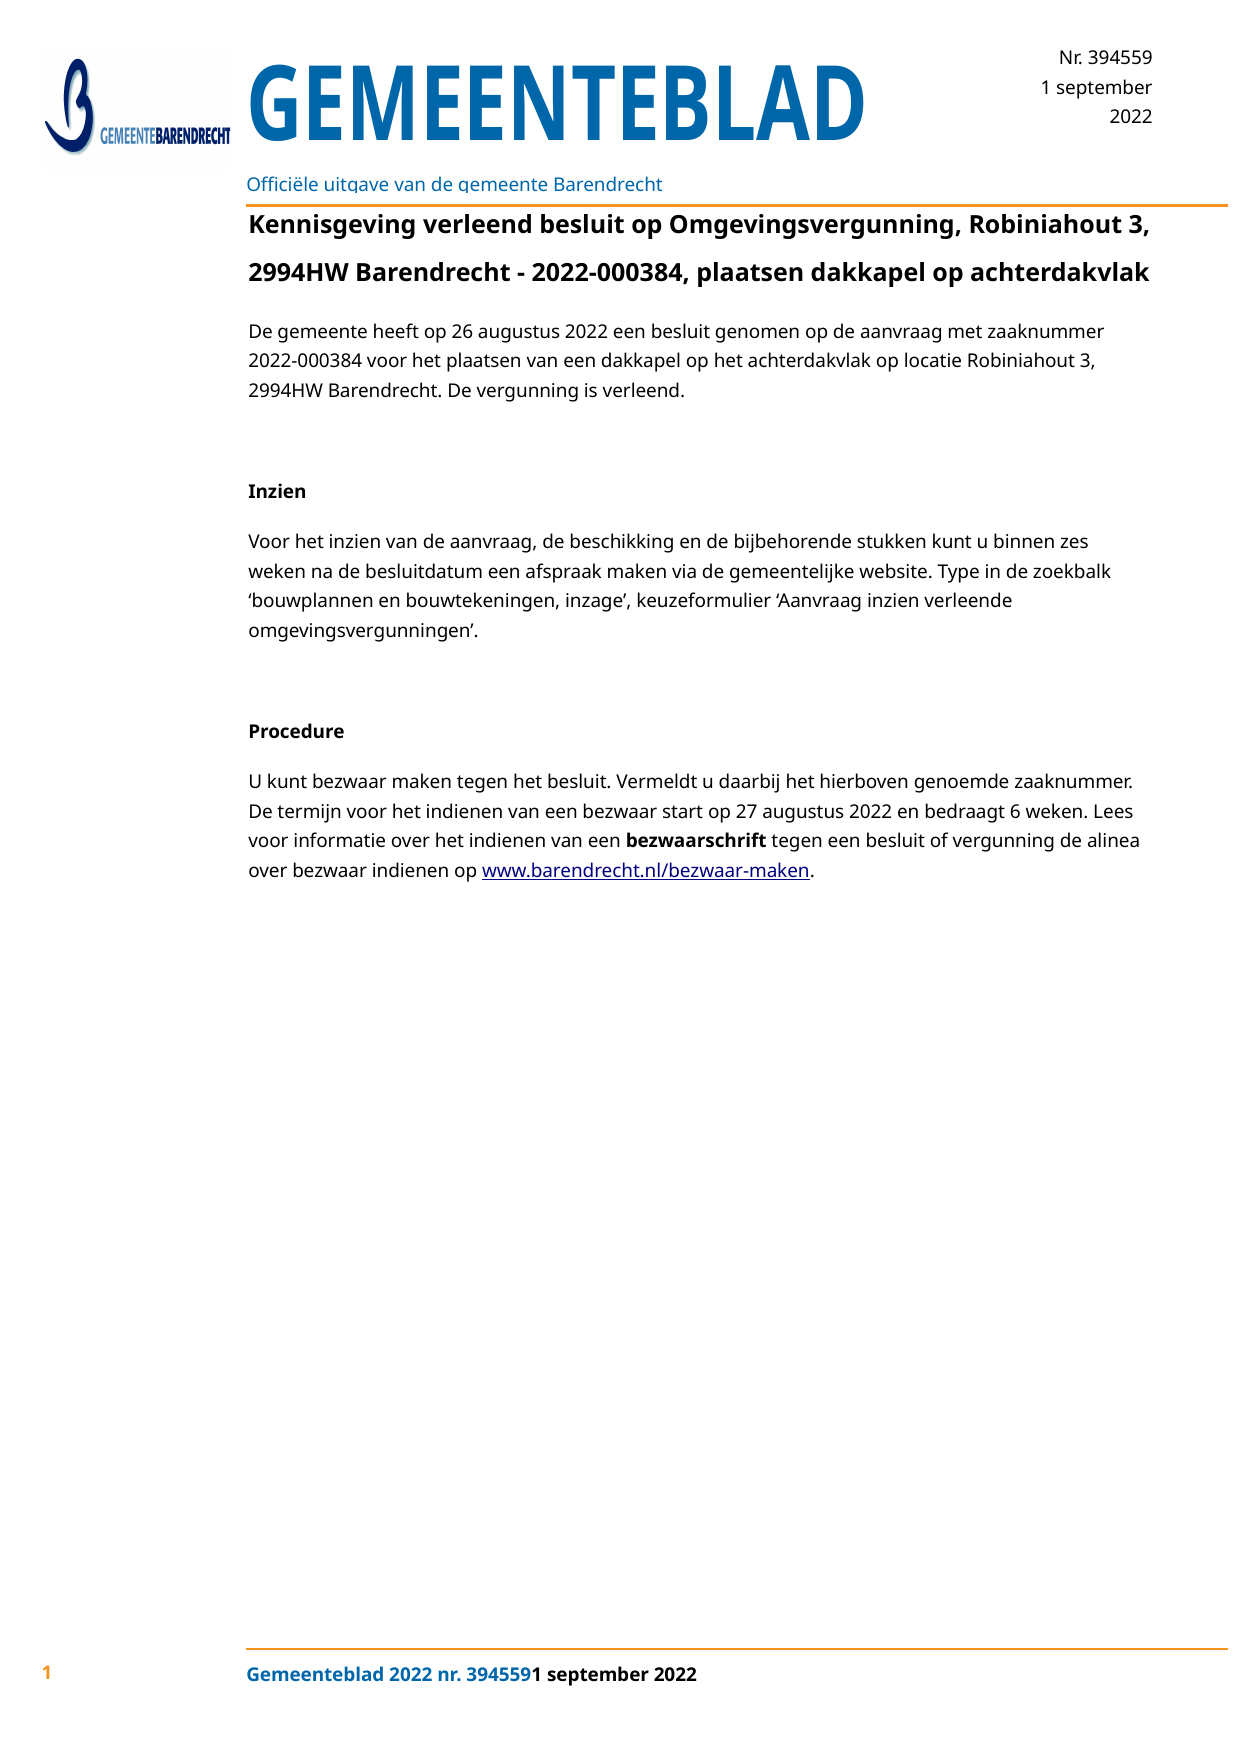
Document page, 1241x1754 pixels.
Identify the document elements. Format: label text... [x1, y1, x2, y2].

text Voor het inzien van de aanvraag, de beschikking en de bijbehorende stukken kunt u binnen zes weken na de besluitdatum een afspraak maken via de gemeentelijke website. Type in de zoekbalk ‘bouwplannen en bouwtekeningen, inzage’, keuzeformulier ‘Aanvraag inzien verleende omgevingsvergunningen’. [248, 528, 1152, 643]
text Inzien [248, 478, 1152, 504]
text Procedure [248, 718, 1152, 744]
text Kennisgeving verleend besluit op Omgevingsvergunning, Robiniahout 3, 2994HW Barendrecht - 2022-000384, plaatsen dakkapel op achterdakvlak [248, 207, 1152, 288]
text U kunt bezwaar maken tegen het besluit. Vermeldt u daarbij het hierboven genoemde zaaknummer. De termijn voor het indienen van een bezwaar start op 27 augustus 2022 en bedraagt 6 weken. Lees voor informatie over het indienen van een bezwaarschrift tegen een besluit of vergunning de alinea over bezwaar indienen op www.barendrecht.nl/bezwaar-maken. [248, 768, 1152, 883]
text De gemeente heeft op 26 augustus 2022 een besluit genomen op de aanvraag met zaaknummer 2022-000384 voor het plaatsen van een dakkapel op het achterdakvlak op locatie Robiniahout 3, 2994HW Barendrecht. De vergunning is verleend. [248, 318, 1152, 403]
picture [41, 47, 231, 172]
